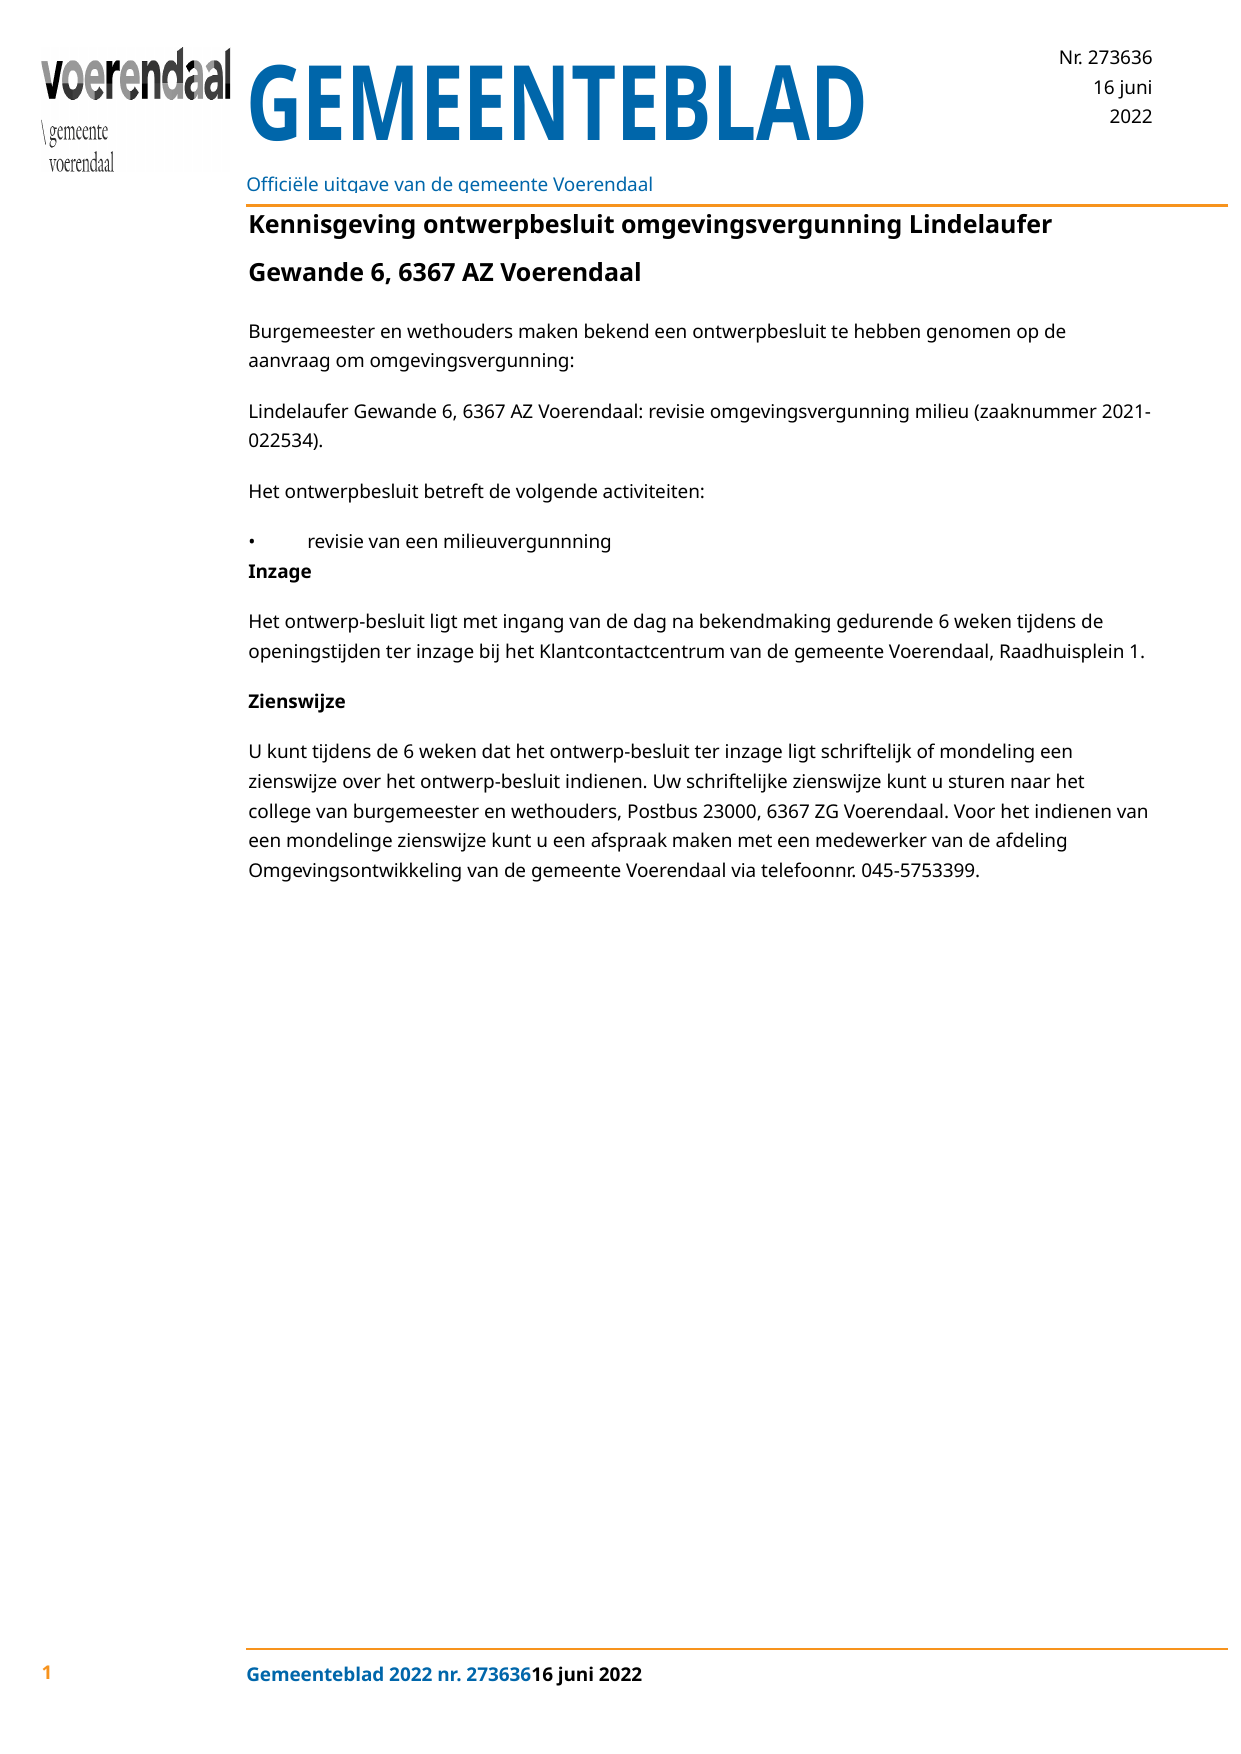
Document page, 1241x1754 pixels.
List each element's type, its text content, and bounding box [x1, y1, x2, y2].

text U kunt tijdens de 6 weken dat het ontwerp-besluit ter inzage ligt schriftelijk of mondeling een zienswijze over het ontwerp-besluit indienen. Uw schriftelijke zienswijze kunt u sturen naar het college van burgemeester en wethouders, Postbus 23000, 6367 ZG Voerendaal. Voor het indienen van een mondelinge zienswijze kunt u een afspraak maken met een medewerker van de afdeling Omgevingsontwikkeling van de gemeente Voerendaal via telefoonnr. 045-5753399. [248, 739, 1152, 883]
text Het ontwerpbesluit betreft de volgende activiteiten: [248, 478, 1152, 504]
text Lindelaufer Gewande 6, 6367 AZ Voerendaal: revisie omgevingsvergunning milieu (zaaknummer 2021-022534). [248, 398, 1152, 453]
text Inzage [248, 558, 1152, 584]
text Het ontwerp-besluit ligt met ingang van de dag na bekendmaking gedurende 6 weken tijdens de openingstijden ter inzage bij het Klantcontactcentrum van de gemeente Voerendaal, Raadhuisplein 1. [248, 608, 1152, 664]
list revisie van een milieuvergunnning [248, 528, 1152, 554]
text Kennisgeving ontwerpbesluit omgevingsvergunning Lindelaufer Gewande 6, 6367 AZ Voerendaal [248, 207, 1152, 288]
text Burgemeester en wethouders maken bekend een ontwerpbesluit te hebben genomen op de aanvraag om omgevingsvergunning: [248, 318, 1152, 373]
text Zienswijze [248, 688, 1152, 714]
picture [41, 47, 231, 172]
